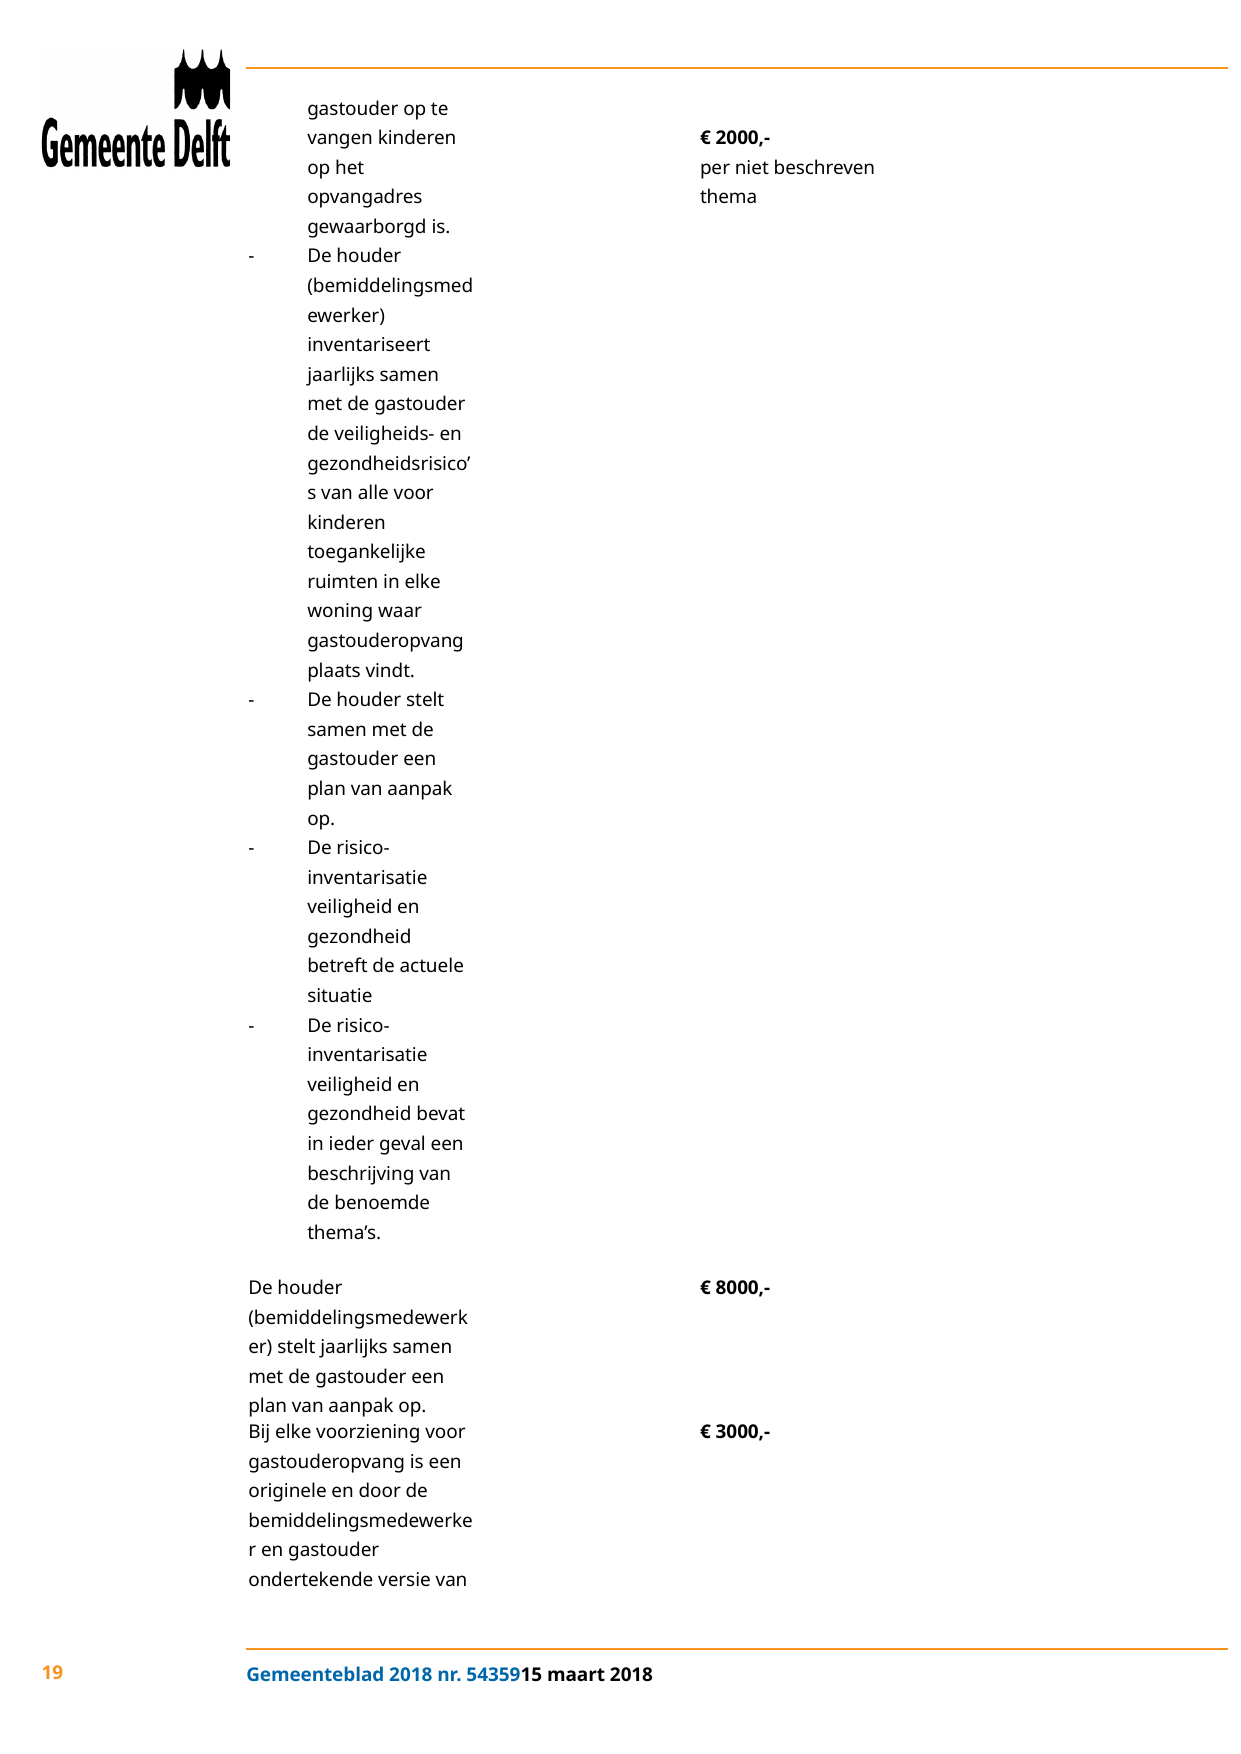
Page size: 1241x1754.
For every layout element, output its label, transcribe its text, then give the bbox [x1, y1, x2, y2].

picture [41, 47, 231, 172]
table_cell € 3000,- [700, 1418, 926, 1592]
table_cell De houder (bemiddelingsmedewerker) stelt jaarlijks samen met de gastouder een plan van aanpak op. [248, 1274, 474, 1418]
table_cell Bij elke voorziening voor gastouderopvang is een originele en door de bemiddelingsmedewerker en gastouder ondertekende versie van [248, 1418, 474, 1592]
table_cell € 8000,- [700, 1274, 926, 1418]
table_cell gastouder op te vangen kinderen op het opvangadres gewaarborgd is. De houder (bemiddelingsmedewerker) inventariseert jaarlijks samen met de gastouder de veiligheids- en gezondheidsrisico’s van alle voor kinderen toegankelijke ruimten in elke woning waar gastouderopvang plaats vindt. De houder stelt samen met de gastouder een plan van aanpak op. De risico-inventarisatie veiligheid en gezondheid betreft de actuele situatie De risico-inventarisatie veiligheid en gezondheid bevat in ieder geval een beschrijving van de benoemde thema’s. [248, 95, 474, 1274]
table_cell € 2000,- per niet beschreven thema [700, 95, 926, 1274]
table_cell [474, 95, 700, 1592]
